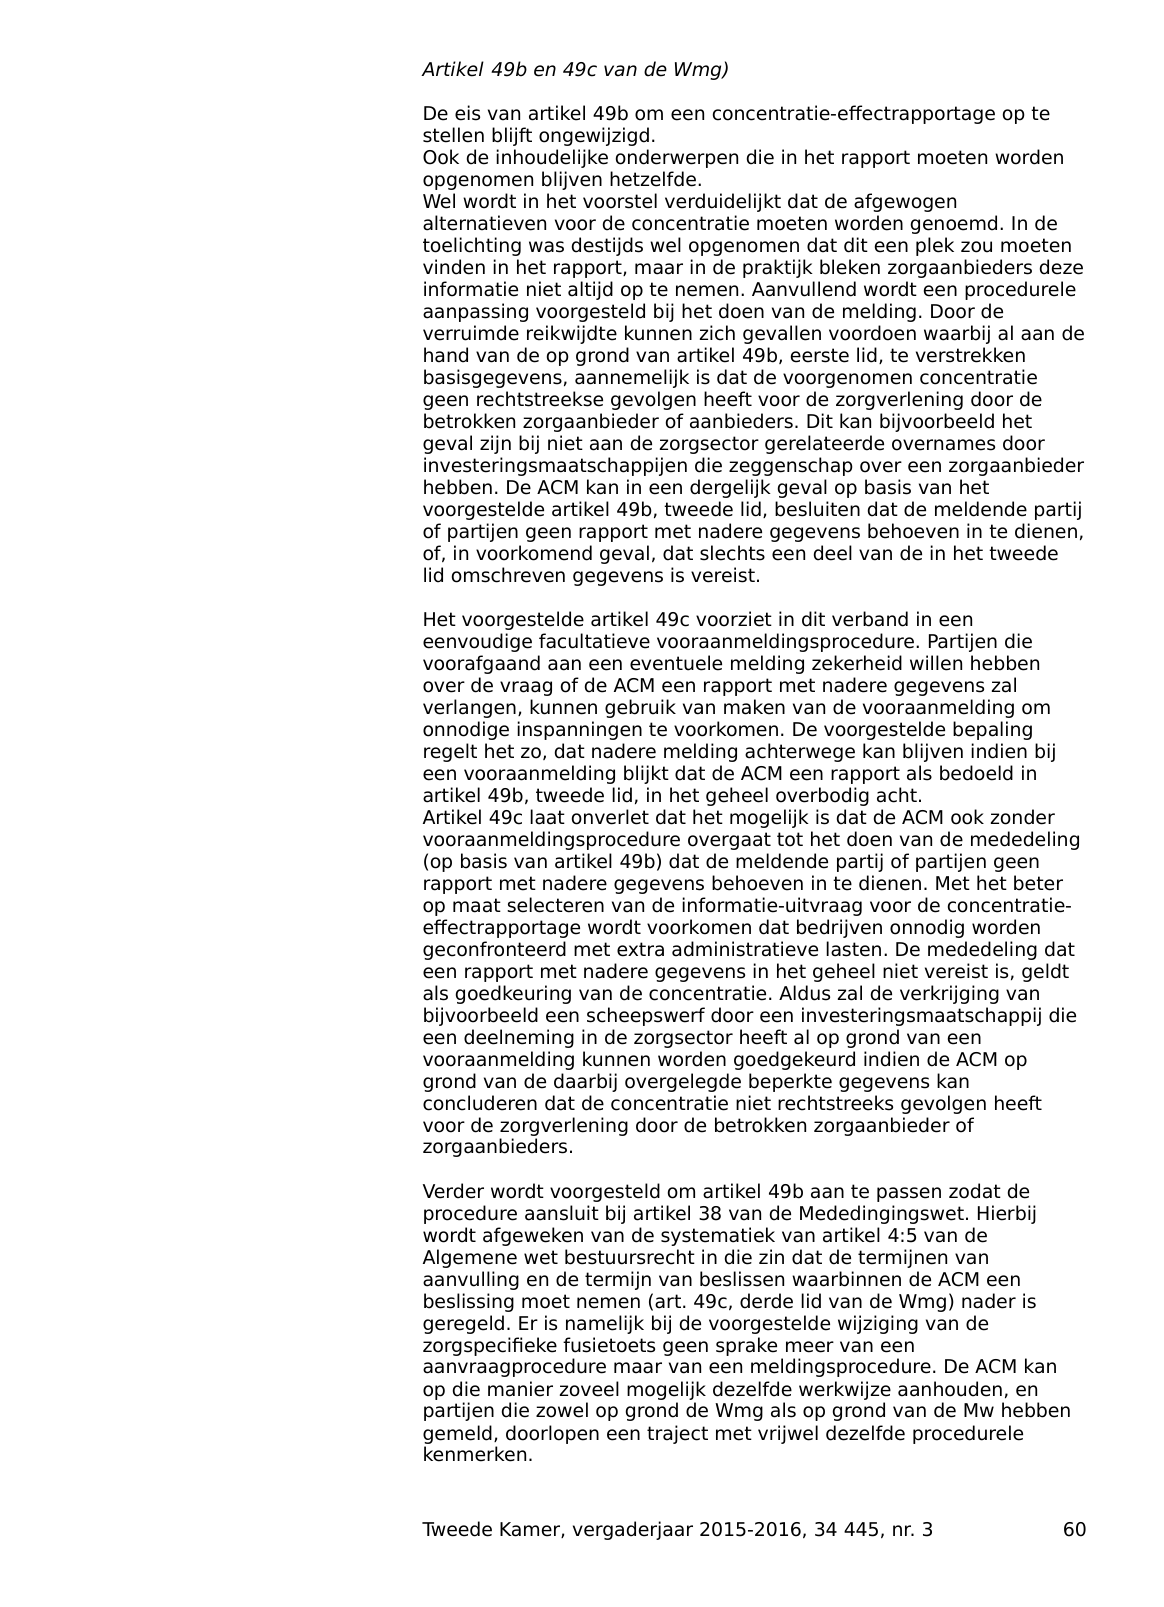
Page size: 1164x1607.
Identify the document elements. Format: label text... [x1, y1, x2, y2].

text Ook de inhoudelijke onderwerpen die in het rapport moeten worden opgenomen blijven hetzelfde. [422, 147, 1087, 191]
subtitle Artikel 49b en 49c van de Wmg) [422, 59, 1087, 81]
text De eis van artikel 49b om een concentratie-effectrapportage op te stellen blijft ongewijzigd. [422, 103, 1087, 147]
text Het voorgestelde artikel 49c voorziet in dit verband in een eenvoudige facultatieve vooraanmeldingsprocedure. Partijen die voorafgaand aan een eventuele melding zekerheid willen hebben over de vraag of de ACM een rapport met nadere gegevens zal verlangen, kunnen gebruik van maken van de vooraanmelding om onnodige inspanningen te voorkomen. De voorgestelde bepaling regelt het zo, dat nadere melding achterwege kan blijven indien bij een vooraanmelding blijkt dat de ACM een rapport als bedoeld in artikel 49b, tweede lid, in het geheel overbodig acht. [422, 609, 1087, 807]
text Artikel 49c laat onverlet dat het mogelijk is dat de ACM ook zonder vooraanmeldingsprocedure overgaat tot het doen van de mededeling (op basis van artikel 49b) dat de meldende partij of partijen geen rapport met nadere gegevens behoeven in te dienen. Met het beter op maat selecteren van de informatie-uitvraag voor de concentratie-effectrapportage wordt voorkomen dat bedrijven onnodig worden geconfronteerd met extra administratieve lasten. De mededeling dat een rapport met nadere gegevens in het geheel niet vereist is, geldt als goedkeuring van de concentratie. Aldus zal de verkrijging van bijvoorbeeld een scheepswerf door een investeringsmaatschappij die een deelneming in de zorgsector heeft al op grond van een vooraanmelding kunnen worden goedgekeurd indien de ACM op grond van de daarbij overgelegde beperkte gegevens kan concluderen dat de concentratie niet rechtstreeks gevolgen heeft voor de zorgverlening door de betrokken zorgaanbieder of zorgaanbieders. [422, 807, 1087, 1158]
text Wel wordt in het voorstel verduidelijkt dat de afgewogen alternatieven voor de concentratie moeten worden genoemd. In de toelichting was destijds wel opgenomen dat dit een plek zou moeten vinden in het rapport, maar in de praktijk bleken zorgaanbieders deze informatie niet altijd op te nemen. Aanvullend wordt een procedurele aanpassing voorgesteld bij het doen van de melding. Door de verruimde reikwijdte kunnen zich gevallen voordoen waarbij al aan de hand van de op grond van artikel 49b, eerste lid, te verstrekken basisgegevens, aannemelijk is dat de voorgenomen concentratie geen rechtstreekse gevolgen heeft voor de zorgverlening door de betrokken zorgaanbieder of aanbieders. Dit kan bijvoorbeeld het geval zijn bij niet aan de zorgsector gerelateerde overnames door investeringsmaatschappijen die zeggenschap over een zorgaanbieder hebben. De ACM kan in een dergelijk geval op basis van het voorgestelde artikel 49b, tweede lid, besluiten dat de meldende partij of partijen geen rapport met nadere gegevens behoeven in te dienen, of, in voorkomend geval, dat slechts een deel van de in het tweede lid omschreven gegevens is vereist. [422, 191, 1087, 587]
text Verder wordt voorgesteld om artikel 49b aan te passen zodat de procedure aansluit bij artikel 38 van de Mededingingswet. Hierbij wordt afgeweken van de systematiek van artikel 4:5 van de Algemene wet bestuursrecht in die zin dat de termijnen van aanvulling en de termijn van beslissen waarbinnen de ACM een beslissing moet nemen (art. 49c, derde lid van de Wmg) nader is geregeld. Er is namelijk bij de voorgestelde wijziging van de zorgspecifieke fusietoets geen sprake meer van een aanvraagprocedure maar van een meldingsprocedure. De ACM kan op die manier zoveel mogelijk dezelfde werkwijze aanhouden, en partijen die zowel op grond de Wmg als op grond van de Mw hebben gemeld, doorlopen een traject met vrijwel dezelfde procedurele kenmerken. [422, 1181, 1087, 1466]
